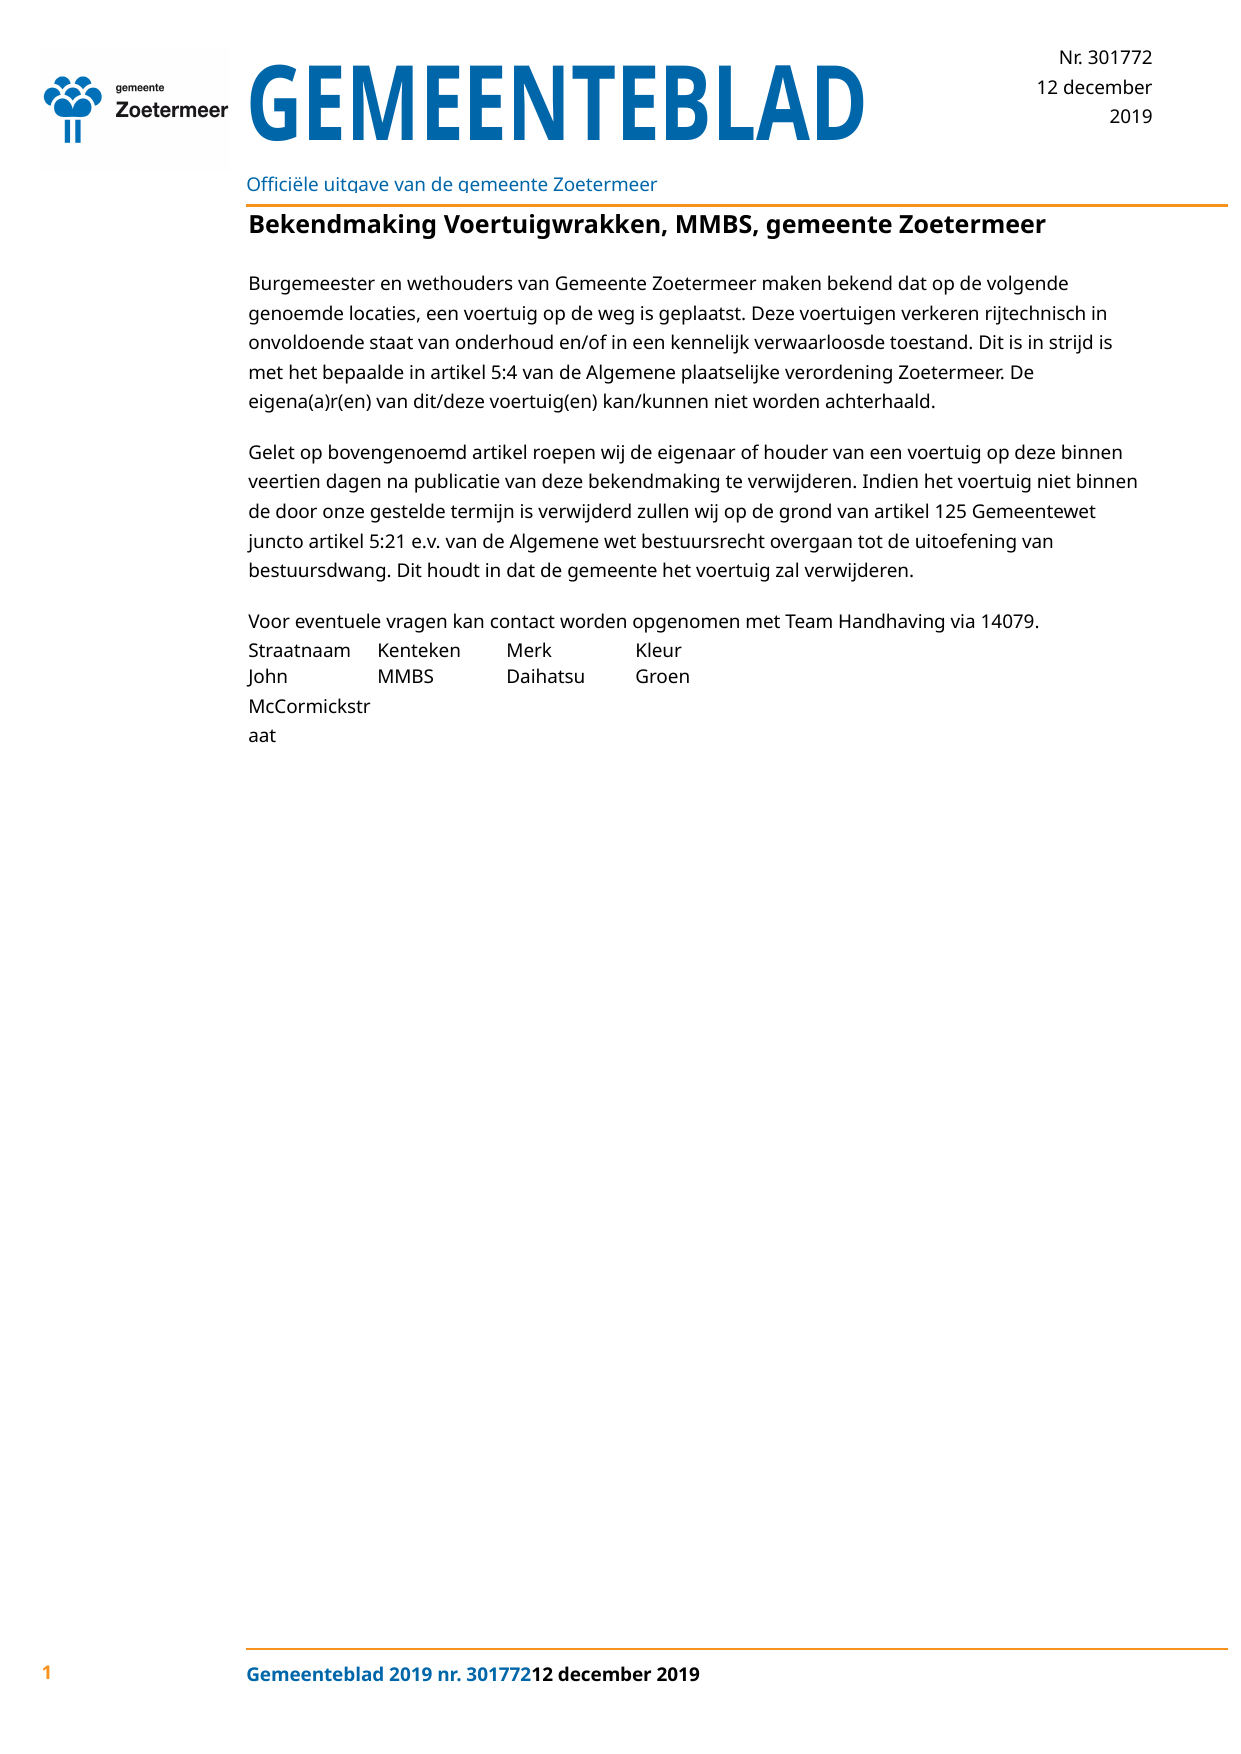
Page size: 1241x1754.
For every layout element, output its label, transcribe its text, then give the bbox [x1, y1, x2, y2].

picture [41, 47, 231, 172]
table_header Merk [506, 638, 635, 663]
table_header Kleur [635, 638, 764, 663]
text Burgemeester en wethouders van Gemeente Zoetermeer maken bekend dat op de volgende genoemde locaties, een voertuig op de weg is geplaatst. Deze voertuigen verkeren rijtechnisch in onvoldoende staat van onderhoud en/of in een kennelijk verwaarloosde toestand. Dit is in strijd is met het bepaalde in artikel 5:4 van de Algemene plaatselijke verordening Zoetermeer. De eigena(a)r(en) van dit/deze voertuig(en) kan/kunnen niet worden achterhaald. [248, 270, 1152, 414]
table_header Straatnaam [248, 638, 377, 663]
table_header Kenteken [377, 638, 506, 663]
table_cell Groen [635, 663, 764, 748]
text Voor eventuele vragen kan contact worden opgenomen met Team Handhaving via 14079. [248, 608, 1152, 633]
text Gelet op bovengenoemd artikel roepen wij de eigenaar of houder van een voertuig op deze binnen veertien dagen na publicatie van deze bekendmaking te verwijderen. Indien het voertuig niet binnen de door onze gestelde termijn is verwijderd zullen wij op de grond van artikel 125 Gemeentewet juncto artikel 5:21 e.v. van de Algemene wet bestuursrecht overgaan tot de uitoefening van bestuursdwang. Dit houdt in dat de gemeente het voertuig zal verwijderen. [248, 439, 1152, 583]
table_cell John McCormickstraat [248, 663, 377, 748]
table_cell Daihatsu [506, 663, 635, 748]
text Bekendmaking Voertuigwrakken, MMBS, gemeente Zoetermeer [248, 207, 1152, 241]
table_cell MMBS [377, 663, 506, 748]
